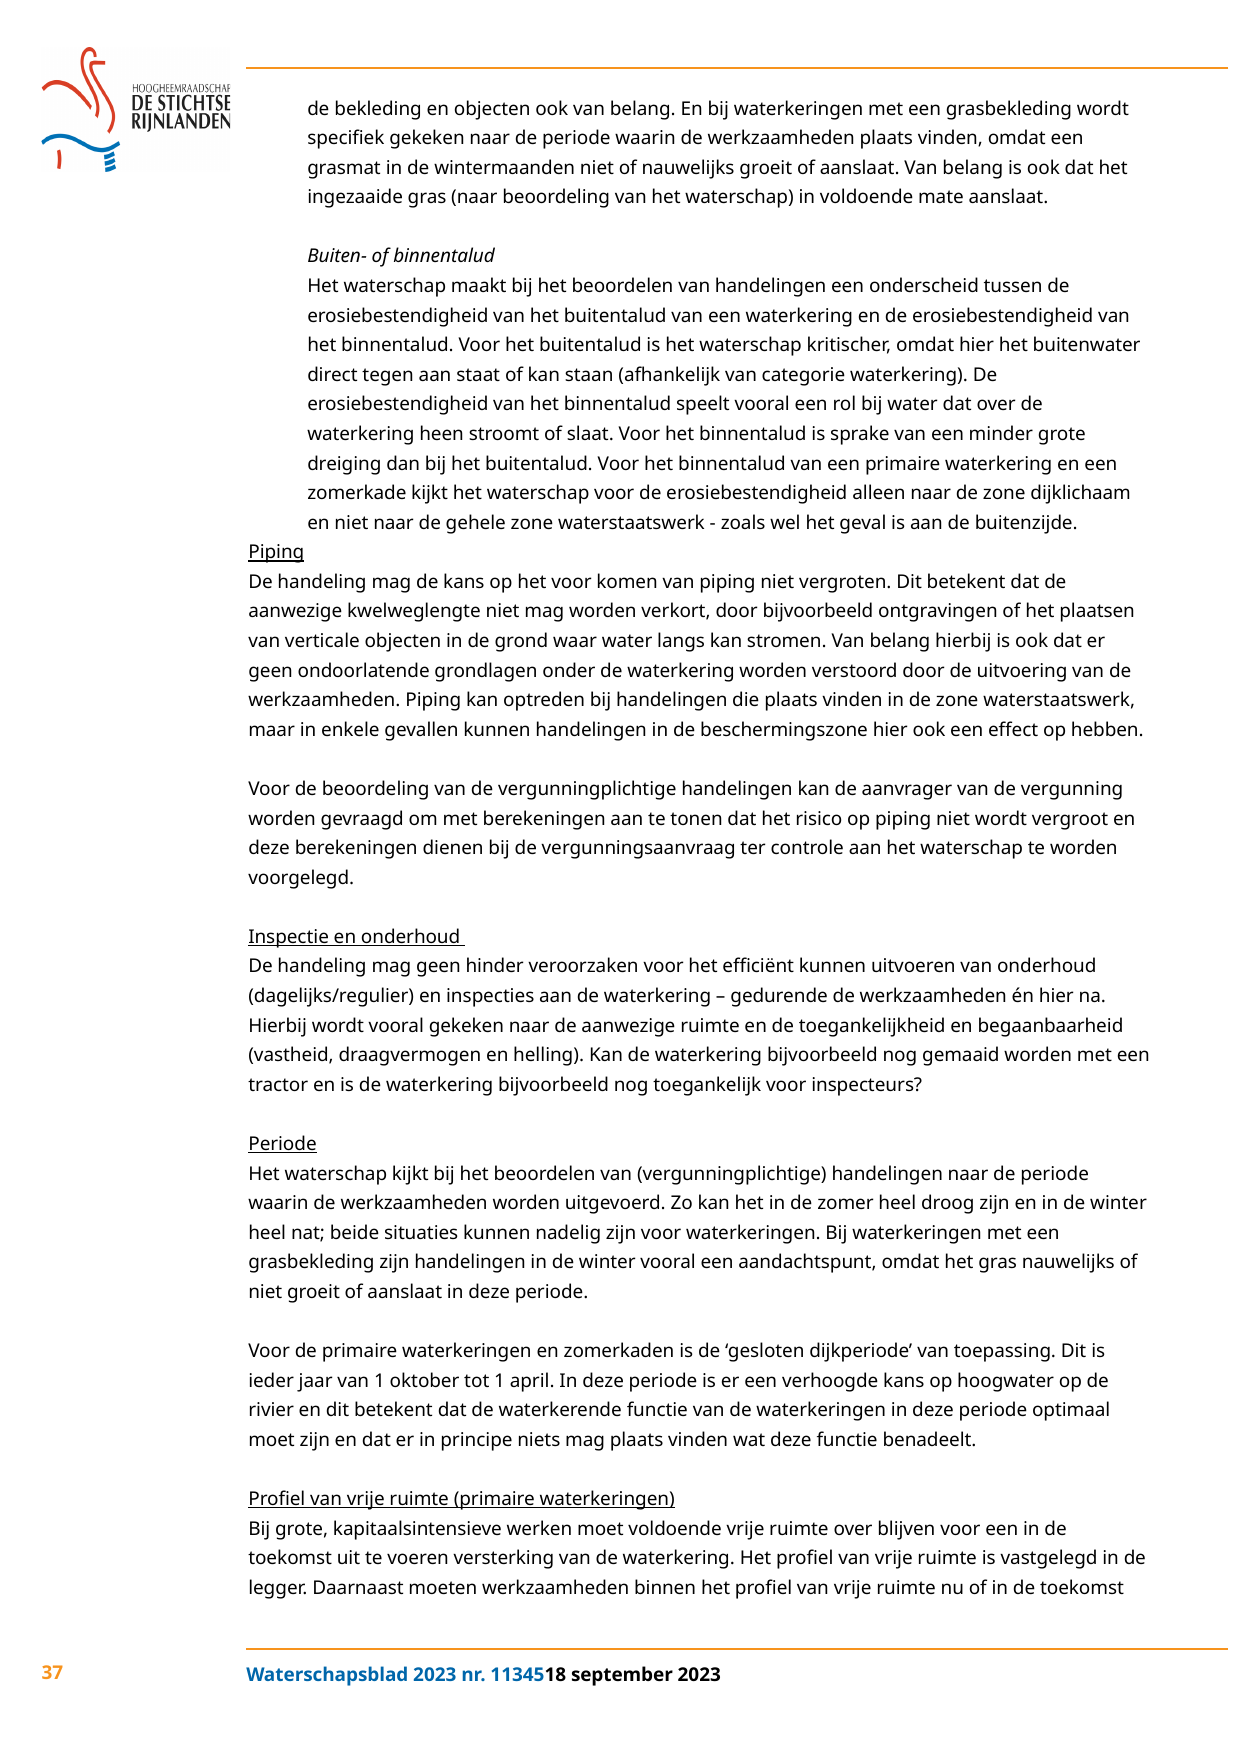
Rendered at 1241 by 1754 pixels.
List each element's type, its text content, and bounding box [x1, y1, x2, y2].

text Piping [248, 538, 1152, 564]
text Voor de beoordeling van de vergunningplichtige handelingen kan de aanvrager van de vergunning worden gevraagd om met berekeningen aan te tonen dat het risico op piping niet wordt vergroot en deze berekeningen dienen bij de vergunningsaanvraag ter controle aan het waterschap te worden voorgelegd. [248, 775, 1152, 890]
list de bekleding en objecten ook van belang. En bij waterkeringen met een grasbekleding wordt specifiek gekeken naar de periode waarin de werkzaamheden plaats vinden, omdat een grasmat in de wintermaanden niet of nauwelijks groeit of aanslaat. Van belang is ook dat het ingezaaide gras (naar beoordeling van het waterschap) in voldoende mate aanslaat. [248, 95, 1152, 209]
text De handeling mag de kans op het voor komen van piping niet vergroten. Dit betekent dat de aanwezige kwelweglengte niet mag worden verkort, door bijvoorbeeld ontgravingen of het plaatsen van verticale objecten in de grond waar water langs kan stromen. Van belang hierbij is ook dat er geen ondoorlatende grondlagen onder de waterkering worden verstoord door de uitvoering van de werkzaamheden. Piping kan optreden bij handelingen die plaats vinden in de zone waterstaatswerk, maar in enkele gevallen kunnen handelingen in de beschermingszone hier ook een effect op hebben. [248, 568, 1152, 742]
text Inspectie en onderhoud [248, 923, 1152, 949]
text De handeling mag geen hinder veroorzaken voor het efficiënt kunnen uitvoeren van onderhoud (dagelijks/regulier) en inspecties aan de waterkering – gedurende de werkzaamheden én hier na. Hierbij wordt vooral gekeken naar de aanwezige ruimte en de toegankelijkheid en begaanbaarheid (vastheid, draagvermogen en helling). Kan de waterkering bijvoorbeeld nog gemaaid worden met een tractor en is de waterkering bijvoorbeeld nog toegankelijk voor inspecteurs? [248, 953, 1152, 1097]
text Bij grote, kapitaalsintensieve werken moet voldoende vrije ruimte over blijven voor een in de toekomst uit te voeren versterking van de waterkering. Het profiel van vrije ruimte is vastgelegd in de legger. Daarnaast moeten werkzaamheden binnen het profiel van vrije ruimte nu of in de toekomst [248, 1515, 1152, 1600]
list Buiten- of binnentalud [248, 243, 1152, 268]
text Periode [248, 1130, 1152, 1156]
text Voor de primaire waterkeringen en zomerkaden is de ‘gesloten dijkperiode’ van toepassing. Dit is ieder jaar van 1 oktober tot 1 april. In deze periode is er een verhoogde kans op hoogwater op de rivier en dit betekent dat de waterkerende functie van de waterkeringen in deze periode optimaal moet zijn en dat er in principe niets mag plaats vinden wat deze functie benadeelt. [248, 1337, 1152, 1452]
list Het waterschap maakt bij het beoordelen van handelingen een onderscheid tussen de erosiebestendigheid van het buitentalud van een waterkering en de erosiebestendigheid van het binnentalud. Voor het buitentalud is het waterschap kritischer, omdat hier het buitenwater direct tegen aan staat of kan staan (afhankelijk van categorie waterkering). De erosiebestendigheid van het binnentalud speelt vooral een rol bij water dat over de waterkering heen stroomt of slaat. Voor het binnentalud is sprake van een minder grote dreiging dan bij het buitentalud. Voor het binnentalud van een primaire waterkering en een zomerkade kijkt het waterschap voor de erosiebestendigheid alleen naar de zone dijklichaam en niet naar de gehele zone waterstaatswerk - zoals wel het geval is aan de buitenzijde. [248, 272, 1152, 535]
text Profiel van vrije ruimte (primaire waterkeringen) [248, 1485, 1152, 1511]
text Het waterschap kijkt bij het beoordelen van (vergunningplichtige) handelingen naar de periode waarin de werkzaamheden worden uitgevoerd. Zo kan het in de zomer heel droog zijn en in de winter heel nat; beide situaties kunnen nadelig zijn voor waterkeringen. Bij waterkeringen met een grasbekleding zijn handelingen in de winter vooral een aandachtspunt, omdat het gras nauwelijks of niet groeit of aanslaat in deze periode. [248, 1160, 1152, 1304]
picture [41, 47, 231, 172]
